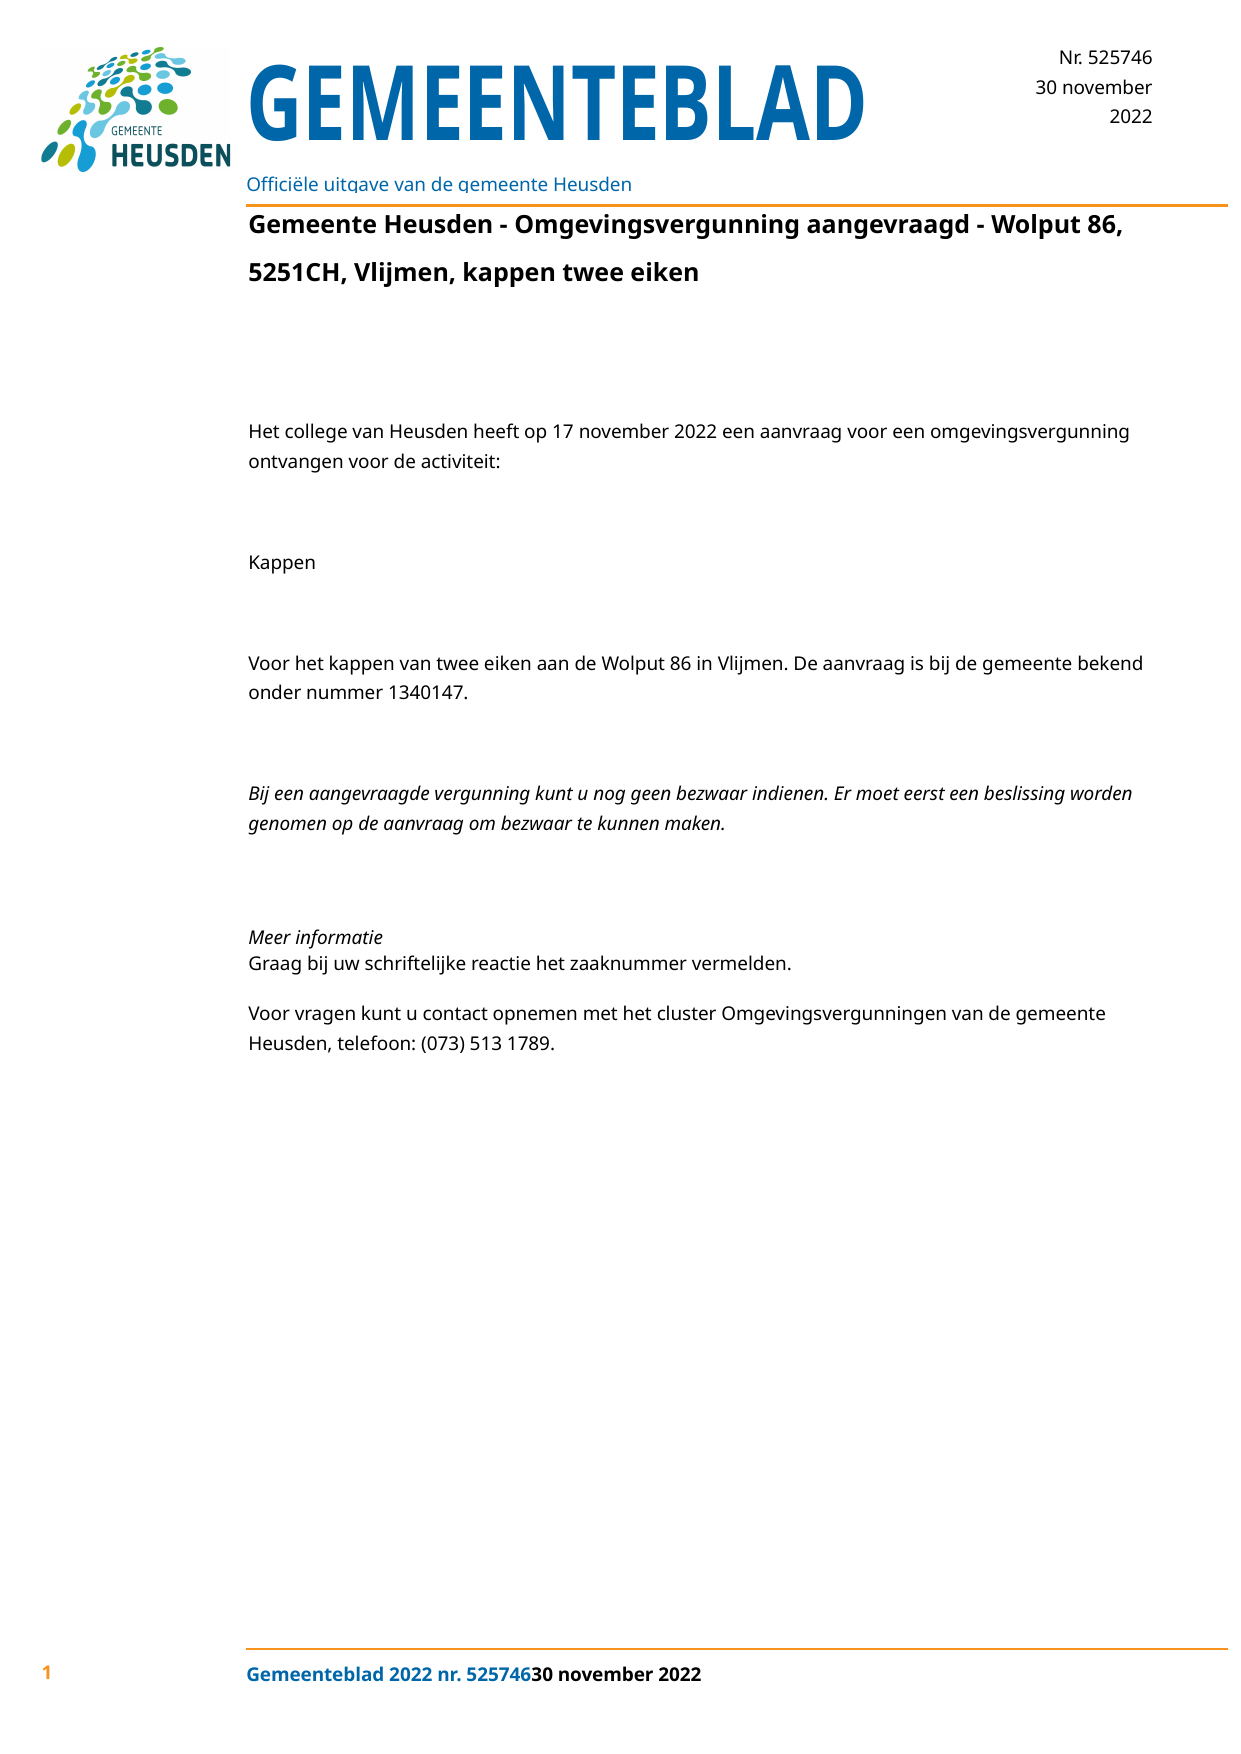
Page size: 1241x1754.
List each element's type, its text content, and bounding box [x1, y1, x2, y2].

text Voor vragen kunt u contact opnemen met het cluster Omgevingsvergunningen van de gemeente Heusden, telefoon: (073) 513 1789. [248, 1001, 1152, 1056]
text Meer informatie [248, 924, 1152, 950]
text Voor het kappen van twee eiken aan de Wolput 86 in Vlijmen. De aanvraag is bij de gemeente bekend onder nummer 1340147. [248, 650, 1152, 705]
text Graag bij uw schriftelijke reactie het zaaknummer vermelden. [248, 950, 1152, 976]
picture [41, 47, 231, 172]
text Bij een aangevraagde vergunning kunt u nog geen bezwaar indienen. Er moet eerst een beslissing worden genomen op de aanvraag om bezwaar te kunnen maken. [248, 780, 1152, 836]
text Gemeente Heusden - Omgevingsvergunning aangevraagd - Wolput 86, 5251CH, Vlijmen, kappen twee eiken [248, 207, 1152, 288]
text Kappen [248, 549, 1152, 575]
text Het college van Heusden heeft op 17 november 2022 een aanvraag voor een omgevingsvergunning ontvangen voor de activiteit: [248, 419, 1152, 474]
